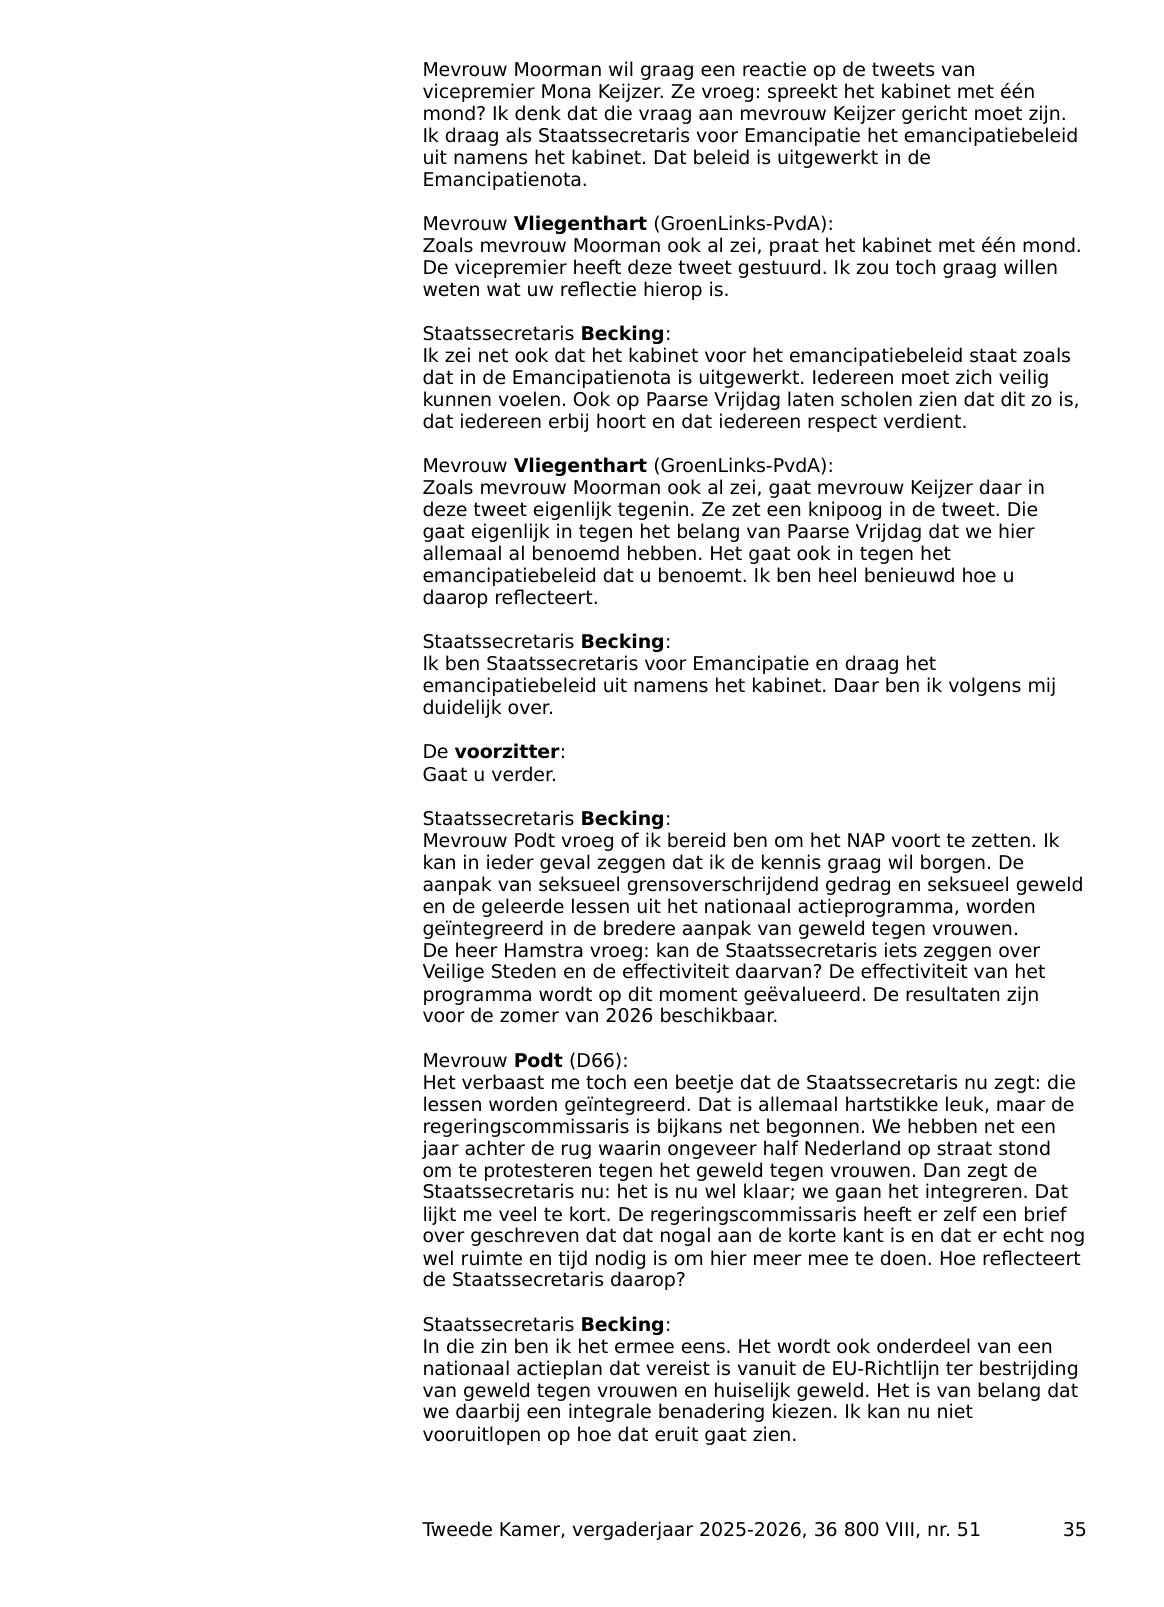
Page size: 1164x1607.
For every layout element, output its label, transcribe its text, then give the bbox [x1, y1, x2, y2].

text Staatssecretaris Becking: [422, 808, 1087, 829]
text Staatssecretaris Becking: [422, 631, 1087, 653]
text De heer Hamstra vroeg: kan de Staatssecretaris iets zeggen over Veilige Steden en de effectiviteit daarvan? De effectiviteit van het programma wordt op dit moment geëvalueerd. De resultaten zijn voor de zomer van 2026 beschikbaar. [422, 939, 1087, 1027]
text Het verbaast me toch een beetje dat de Staatssecretaris nu zegt: die lessen worden geïntegreerd. Dat is allemaal hartstikke leuk, maar de regeringscommissaris is bijkans net begonnen. We hebben net een jaar achter de rug waarin ongeveer half Nederland op straat stond om te protesteren tegen het geweld tegen vrouwen. Dan zegt de Staatssecretaris nu: het is nu wel klaar; we gaan het integreren. Dat lijkt me veel te kort. De regeringscommissaris heeft er zelf een brief over geschreven dat dat nogal aan de korte kant is en dat er echt nog wel ruimte en tijd nodig is om hier meer mee te doen. Hoe reflecteert de Staatssecretaris daarop? [422, 1072, 1087, 1291]
text Ik zei net ook dat het kabinet voor het emancipatiebeleid staat zoals dat in de Emancipatienota is uitgewerkt. Iedereen moet zich veilig kunnen voelen. Ook op Paarse Vrijdag laten scholen zien dat dit zo is, dat iedereen erbij hoort en dat iedereen respect verdient. [422, 345, 1087, 433]
text Mevrouw Podt (D66): [422, 1049, 1087, 1072]
text Zoals mevrouw Moorman ook al zei, gaat mevrouw Keijzer daar in deze tweet eigenlijk tegenin. Ze zet een knipoog in de tweet. Die gaat eigenlijk in tegen het belang van Paarse Vrijdag dat we hier allemaal al benoemd hebben. Het gaat ook in tegen het emancipatiebeleid dat u benoemt. Ik ben heel benieuwd hoe u daarop reflecteert. [422, 477, 1087, 609]
text Staatssecretaris Becking: [422, 1313, 1087, 1336]
text In die zin ben ik het ermee eens. Het wordt ook onderdeel van een nationaal actieplan dat vereist is vanuit de EU-Richtlijn ter bestrijding van geweld tegen vrouwen en huiselijk geweld. Het is van belang dat we daarbij een integrale benadering kiezen. Ik kan nu niet vooruitlopen op hoe dat eruit gaat zien. [422, 1336, 1087, 1445]
text Mevrouw Vliegenthart (GroenLinks-PvdA): [422, 455, 1087, 477]
text Gaat u verder. [422, 763, 1087, 785]
text Mevrouw Vliegenthart (GroenLinks-PvdA): [422, 213, 1087, 235]
text Mevrouw Podt vroeg of ik bereid ben om het NAP voort te zetten. Ik kan in ieder geval zeggen dat ik de kennis graag wil borgen. De aanpak van seksueel grensoverschrijdend gedrag en seksueel geweld en de geleerde lessen uit het nationaal actieprogramma, worden geïntegreerd in de bredere aanpak van geweld tegen vrouwen. [422, 829, 1087, 939]
text De voorzitter: [422, 741, 1087, 763]
text Ik ben Staatssecretaris voor Emancipatie en draag het emancipatiebeleid uit namens het kabinet. Daar ben ik volgens mij duidelijk over. [422, 653, 1087, 719]
text Zoals mevrouw Moorman ook al zei, praat het kabinet met één mond. De vicepremier heeft deze tweet gestuurd. Ik zou toch graag willen weten wat uw reflectie hierop is. [422, 235, 1087, 301]
text Mevrouw Moorman wil graag een reactie op de tweets van vicepremier Mona Keijzer. Ze vroeg: spreekt het kabinet met één mond? Ik denk dat die vraag aan mevrouw Keijzer gericht moet zijn. Ik draag als Staatssecretaris voor Emancipatie het emancipatiebeleid uit namens het kabinet. Dat beleid is uitgewerkt in de Emancipatienota. [422, 59, 1087, 191]
text Staatssecretaris Becking: [422, 323, 1087, 345]
